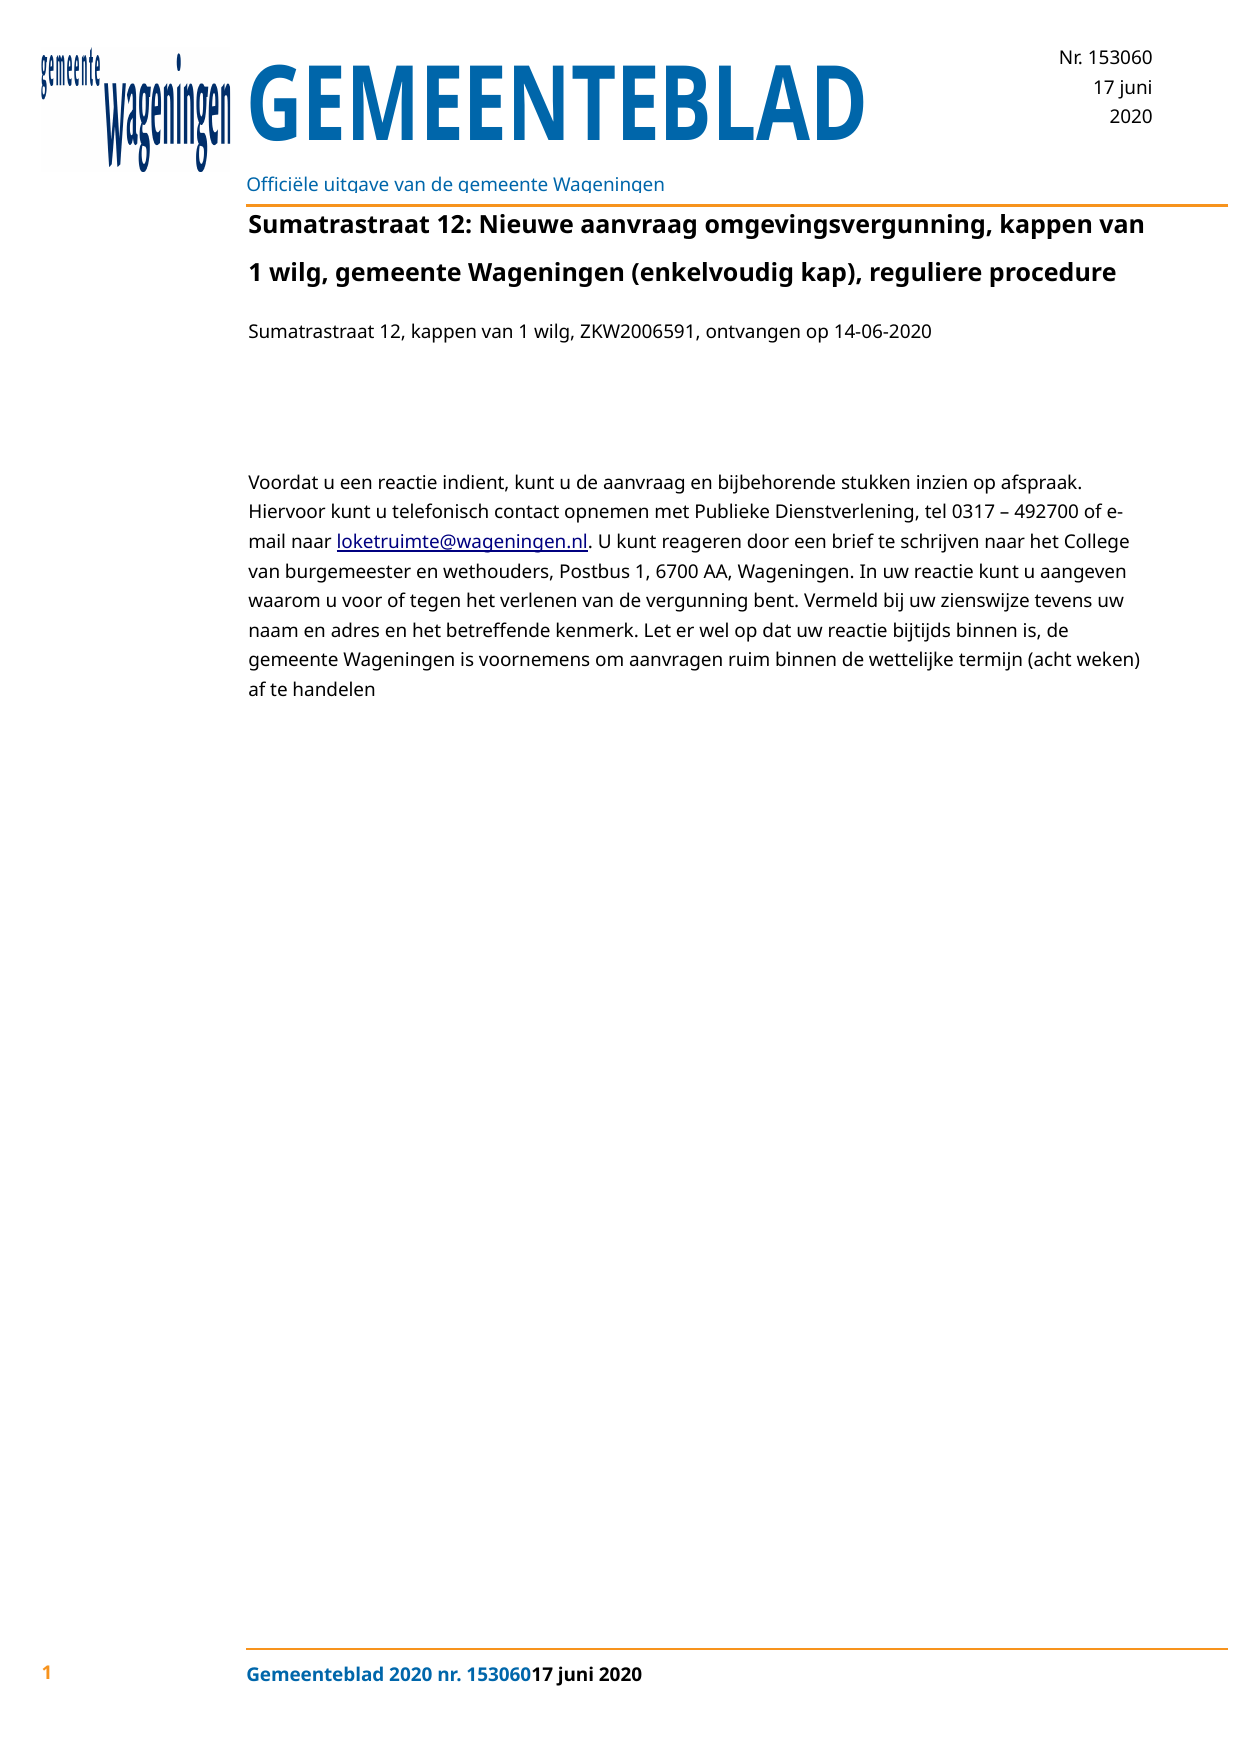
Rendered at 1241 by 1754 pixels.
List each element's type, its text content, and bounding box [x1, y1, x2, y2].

picture [41, 47, 231, 172]
text Sumatrastraat 12: Nieuwe aanvraag omgevingsvergunning, kappen van 1 wilg, gemeente Wageningen (enkelvoudig kap), reguliere procedure [248, 207, 1152, 288]
text Sumatrastraat 12, kappen van 1 wilg, ZKW2006591, ontvangen op 14-06-2020 [248, 318, 1152, 344]
text Voordat u een reactie indient, kunt u de aanvraag en bijbehorende stukken inzien op afspraak. Hiervoor kunt u telefonisch contact opnemen met Publieke Dienstverlening, tel 0317 – 492700 of e-mail naar loketruimte@wageningen.nl. U kunt reageren door een brief te schrijven naar het College van burgemeester en wethouders, Postbus 1, 6700 AA, Wageningen. In uw reactie kunt u aangeven waarom u voor of tegen het verlenen van de vergunning bent. Vermeld bij uw zienswijze tevens uw naam en adres en het betreffende kenmerk. Let er wel op dat uw reactie bijtijds binnen is, de gemeente Wageningen is voornemens om aanvragen ruim binnen de wettelijke termijn (acht weken) af te handelen [248, 469, 1152, 702]
